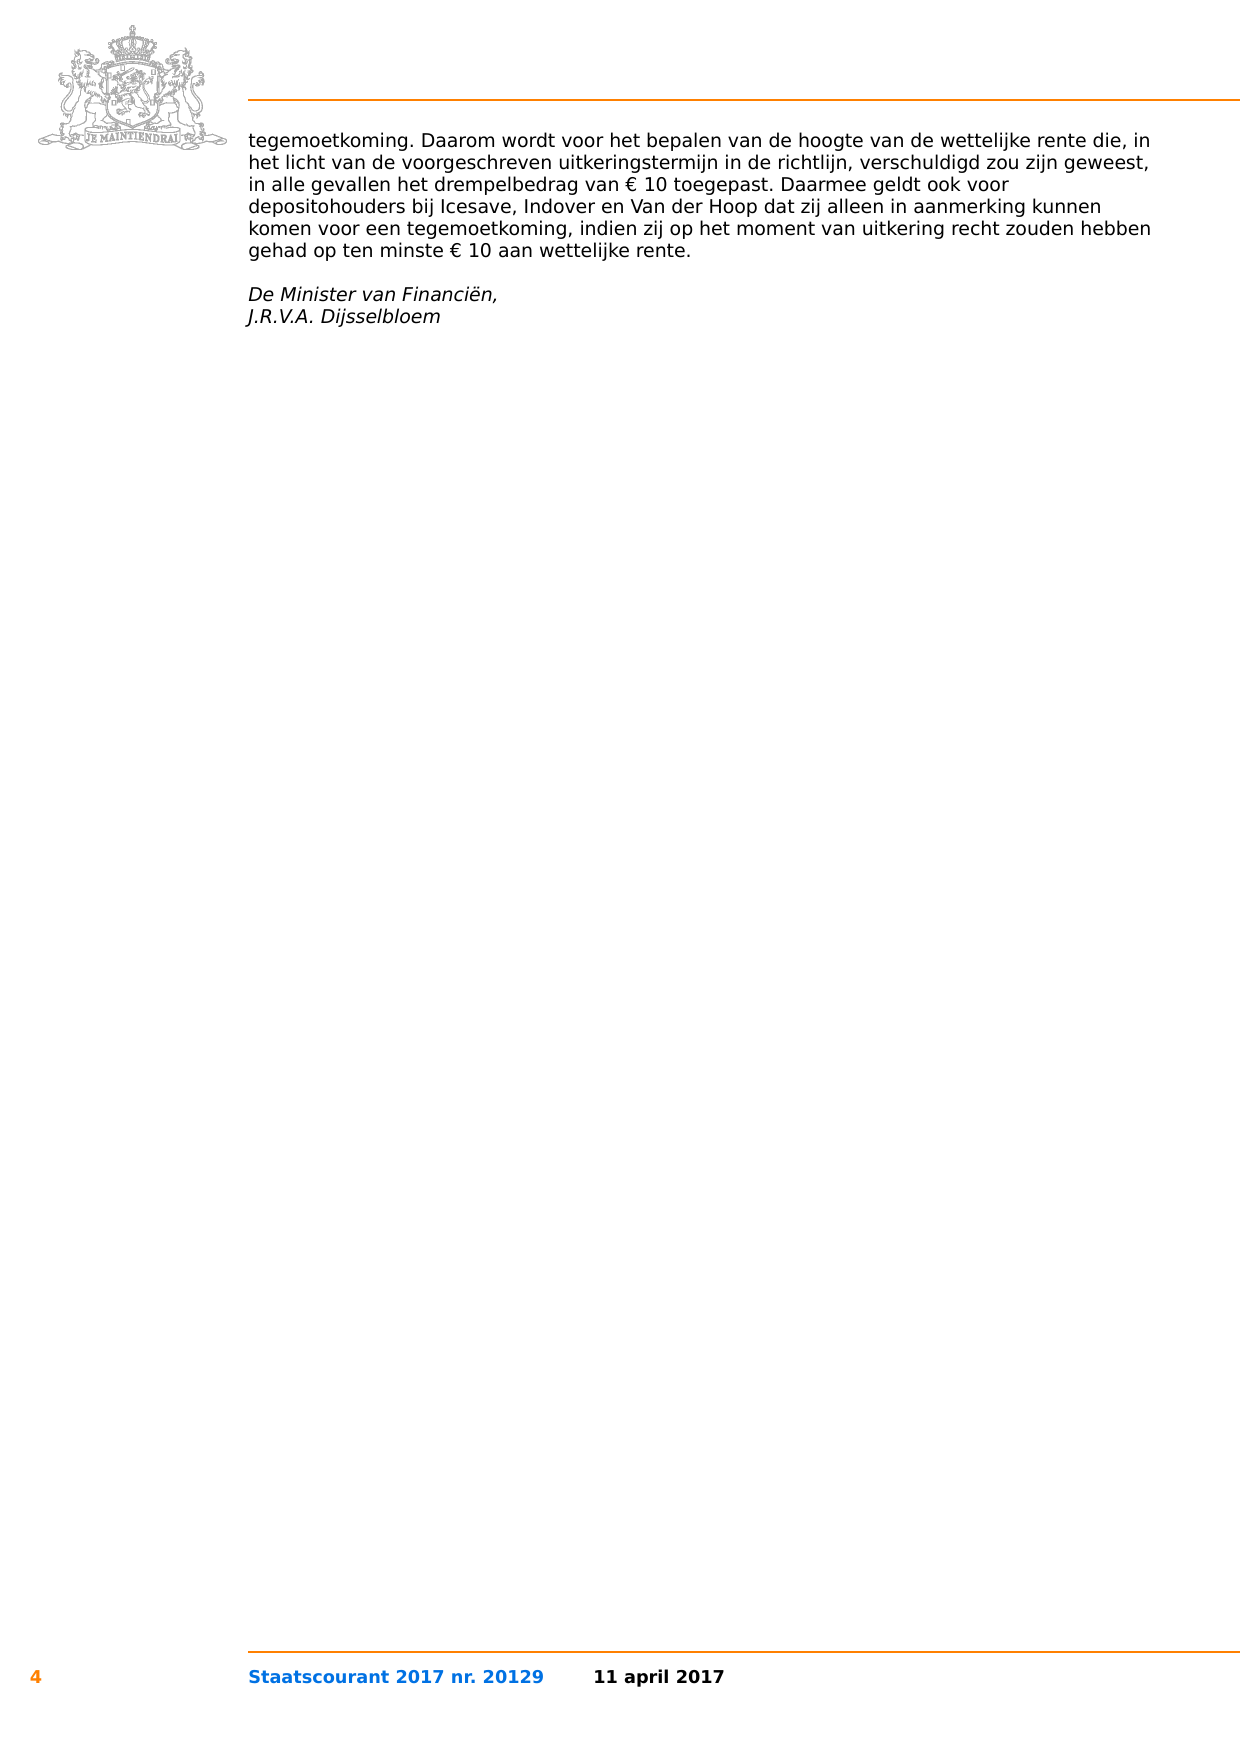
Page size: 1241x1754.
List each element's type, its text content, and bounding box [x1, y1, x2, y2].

picture [38, 25, 227, 150]
text De Minister van Financiën, J.R.V.A. Dijsselbloem [248, 284, 1163, 328]
text tegemoetkoming. Daarom wordt voor het bepalen van de hoogte van de wettelijke rente die, in het licht van de voorgeschreven uitkeringstermijn in de richtlijn, verschuldigd zou zijn geweest, in alle gevallen het drempelbedrag van € 10 toegepast. Daarmee geldt ook voor depositohouders bij Icesave, Indover en Van der Hoop dat zij alleen in aanmerking kunnen komen voor een tegemoetkoming, indien zij op het moment van uitkering recht zouden hebben gehad op ten minste € 10 aan wettelijke rente. [248, 130, 1163, 262]
